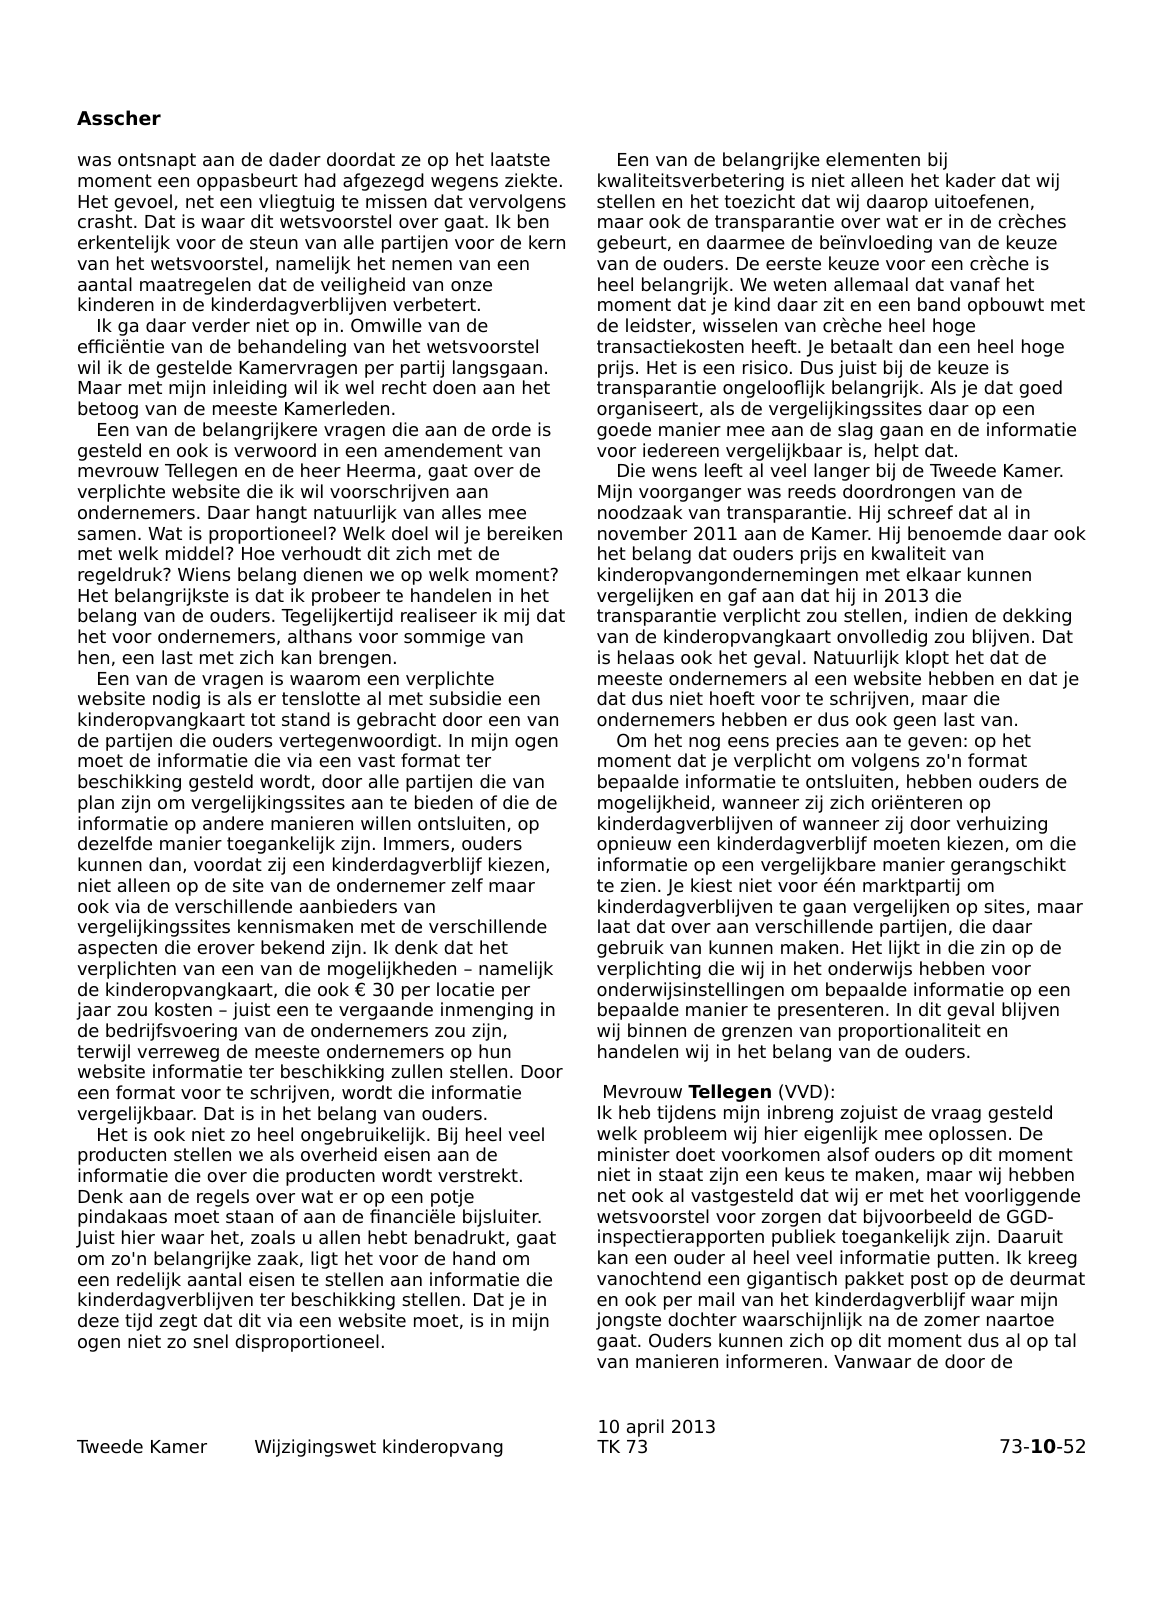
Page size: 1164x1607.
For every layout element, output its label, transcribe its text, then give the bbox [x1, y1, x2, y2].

text was ontsnapt aan de dader doordat ze op het laatste moment een oppasbeurt had afgezegd wegens ziekte. Het gevoel, net een vliegtuig te missen dat vervolgens crasht. Dat is waar dit wetsvoorstel over gaat. Ik ben erkentelijk voor de steun van alle partijen voor de kern van het wetsvoorstel, namelijk het nemen van een aantal maatregelen dat de veiligheid van onze kinderen in de kinderdagverblijven verbetert. [77, 150, 567, 316]
text Een van de belangrijke elementen bij kwaliteitsverbetering is niet alleen het kader dat wij stellen en het toezicht dat wij daarop uitoefenen, maar ook de transparantie over wat er in de crèches gebeurt, en daarmee de beïnvloeding van de keuze van de ouders. De eerste keuze voor een crèche is heel belangrijk. We weten allemaal dat vanaf het moment dat je kind daar zit en een band opbouwt met de leidster, wisselen van crèche heel hoge transactiekosten heeft. Je betaalt dan een heel hoge prijs. Het is een risico. Dus juist bij de keuze is transparantie ongelooflijk belangrijk. Als je dat goed organiseert, als de vergelijkingssites daar op een goede manier mee aan de slag gaan en de informatie voor iedereen vergelijkbaar is, helpt dat. [596, 150, 1087, 461]
text Een van de belangrijkere vragen die aan de orde is gesteld en ook is verwoord in een amendement van mevrouw Tellegen en de heer Heerma, gaat over de verplichte website die ik wil voorschrijven aan ondernemers. Daar hangt natuurlijk van alles mee samen. Wat is proportioneel? Welk doel wil je bereiken met welk middel? Hoe verhoudt dit zich met de regeldruk? Wiens belang dienen we op welk moment? Het belangrijkste is dat ik probeer te handelen in het belang van de ouders. Tegelijkertijd realiseer ik mij dat het voor ondernemers, althans voor sommige van hen, een last met zich kan brengen. [77, 420, 567, 668]
text Een van de vragen is waarom een verplichte website nodig is als er tenslotte al met subsidie een kinderopvangkaart tot stand is gebracht door een van de partijen die ouders vertegenwoordigt. In mijn ogen moet de informatie die via een vast format ter beschikking gesteld wordt, door alle partijen die van plan zijn om vergelijkingssites aan te bieden of die de informatie op andere manieren willen ontsluiten, op dezelfde manier toegankelijk zijn. Immers, ouders kunnen dan, voordat zij een kinderdagverblijf kiezen, niet alleen op de site van de ondernemer zelf maar ook via de verschillende aanbieders van vergelijkingssites kennismaken met de verschillende aspecten die erover bekend zijn. Ik denk dat het verplichten van een van de mogelijkheden – namelijk de kinderopvangkaart, die ook € 30 per locatie per jaar zou kosten – juist een te vergaande inmenging in de bedrijfsvoering van de ondernemers zou zijn, terwijl verreweg de meeste ondernemers op hun website informatie ter beschikking zullen stellen. Door een format voor te schrijven, wordt die informatie vergelijkbaar. Dat is in het belang van ouders. [77, 668, 567, 1124]
text Mevrouw Tellegen (VVD): [596, 1082, 1087, 1103]
text Het is ook niet zo heel ongebruikelijk. Bij heel veel producten stellen we als overheid eisen aan de informatie die over die producten wordt verstrekt. Denk aan de regels over wat er op een potje pindakaas moet staan of aan de financiële bijsluiter. Juist hier waar het, zoals u allen hebt benadrukt, gaat om zo'n belangrijke zaak, ligt het voor de hand om een redelijk aantal eisen te stellen aan informatie die kinderdagverblijven ter beschikking stellen. Dat je in deze tijd zegt dat dit via een website moet, is in mijn ogen niet zo snel disproportioneel. [77, 1124, 567, 1352]
text Ik heb tijdens mijn inbreng zojuist de vraag gesteld welk probleem wij hier eigenlijk mee oplossen. De minister doet voorkomen alsof ouders op dit moment niet in staat zijn een keus te maken, maar wij hebben net ook al vastgesteld dat wij er met het voorliggende wetsvoorstel voor zorgen dat bijvoorbeeld de GGD-inspectierapporten publiek toegankelijk zijn. Daaruit kan een ouder al heel veel informatie putten. Ik kreeg vanochtend een gigantisch pakket post op de deurmat en ook per mail van het kinderdagverblijf waar mijn jongste dochter waarschijnlijk na de zomer naartoe gaat. Ouders kunnen zich op dit moment dus al op tal van manieren informeren. Vanwaar de door de [596, 1103, 1087, 1372]
text Om het nog eens precies aan te geven: op het moment dat je verplicht om volgens zo'n format bepaalde informatie te ontsluiten, hebben ouders de mogelijkheid, wanneer zij zich oriënteren op kinderdagverblijven of wanneer zij door verhuizing opnieuw een kinderdagverblijf moeten kiezen, om die informatie op een vergelijkbare manier gerangschikt te zien. Je kiest niet voor één marktpartij om kinderdagverblijven te gaan vergelijken op sites, maar laat dat over aan verschillende partijen, die daar gebruik van kunnen maken. Het lijkt in die zin op de verplichting die wij in het onderwijs hebben voor onderwijsinstellingen om bepaalde informatie op een bepaalde manier te presenteren. In dit geval blijven wij binnen de grenzen van proportionaliteit en handelen wij in het belang van de ouders. [596, 731, 1087, 1062]
text Die wens leeft al veel langer bij de Tweede Kamer. Mijn voorganger was reeds doordrongen van de noodzaak van transparantie. Hij schreef dat al in november 2011 aan de Kamer. Hij benoemde daar ook het belang dat ouders prijs en kwaliteit van kinderopvangondernemingen met elkaar kunnen vergelijken en gaf aan dat hij in 2013 die transparantie verplicht zou stellen, indien de dekking van de kinderopvangkaart onvolledig zou blijven. Dat is helaas ook het geval. Natuurlijk klopt het dat de meeste ondernemers al een website hebben en dat je dat dus niet hoeft voor te schrijven, maar die ondernemers hebben er dus ook geen last van. [596, 461, 1087, 731]
text Ik ga daar verder niet op in. Omwille van de efficiëntie van de behandeling van het wetsvoorstel wil ik de gestelde Kamervragen per partij langsgaan. Maar met mijn inleiding wil ik wel recht doen aan het betoog van de meeste Kamerleden. [77, 316, 567, 420]
